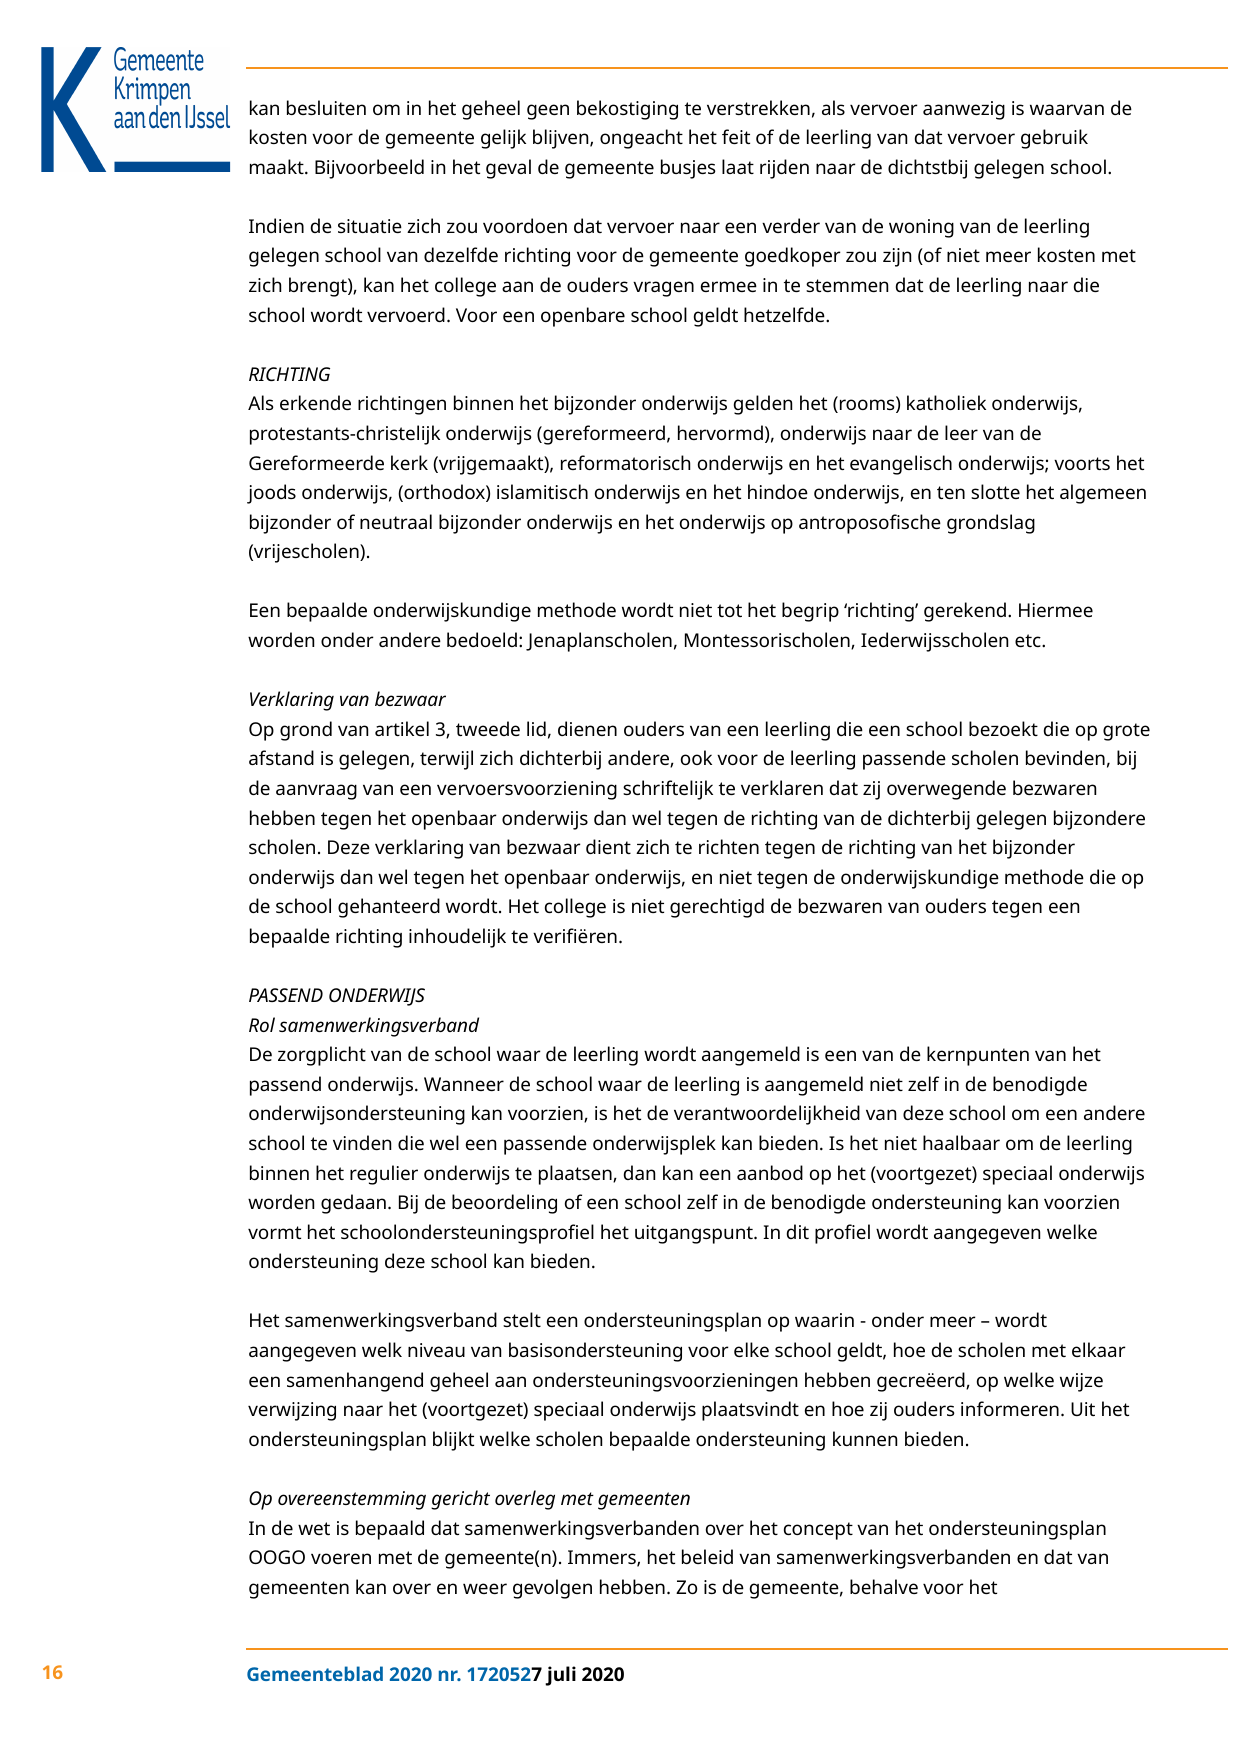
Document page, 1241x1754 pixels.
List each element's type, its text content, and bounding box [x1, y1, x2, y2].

text kan besluiten om in het geheel geen bekostiging te verstrekken, als vervoer aanwezig is waarvan de kosten voor de gemeente gelijk blijven, ongeacht het feit of de leerling van dat vervoer gebruik maakt. Bijvoorbeeld in het geval de gemeente busjes laat rijden naar de dichtstbij gelegen school. [248, 95, 1152, 180]
text Het samenwerkingsverband stelt een ondersteuningsplan op waarin - onder meer – wordt aangegeven welk niveau van basisondersteuning voor elke school geldt, hoe de scholen met elkaar een samenhangend geheel aan ondersteuningsvoorzieningen hebben gecreëerd, op welke wijze verwijzing naar het (voortgezet) speciaal onderwijs plaatsvindt en hoe zij ouders informeren. Uit het ondersteuningsplan blijkt welke scholen bepaalde ondersteuning kunnen bieden. [248, 1308, 1152, 1452]
text Als erkende richtingen binnen het bijzonder onderwijs gelden het (rooms) katholiek onderwijs, protestants-christelijk onderwijs (gereformeerd, hervormd), onderwijs naar de leer van de Gereformeerde kerk (vrijgemaakt), reformatorisch onderwijs en het evangelisch onderwijs; voorts het joods onderwijs, (orthodox) islamitisch onderwijs en het hindoe onderwijs, en ten slotte het algemeen bijzonder of neutraal bijzonder onderwijs en het onderwijs op antroposofische grondslag (vrijescholen). [248, 391, 1152, 564]
text De zorgplicht van de school waar de leerling wordt aangemeld is een van de kernpunten van het passend onderwijs. Wanneer de school waar de leerling is aangemeld niet zelf in de benodigde onderwijsondersteuning kan voorzien, is het de verantwoordelijkheid van deze school om een andere school te vinden die wel een passende onderwijsplek kan bieden. Is het niet haalbaar om de leerling binnen het regulier onderwijs te plaatsen, dan kan een aanbod op het (voortgezet) speciaal onderwijs worden gedaan. Bij de beoordeling of een school zelf in de benodigde ondersteuning kan voorzien vormt het schoolondersteuningsprofiel het uitgangspunt. In dit profiel wordt aangegeven welke ondersteuning deze school kan bieden. [248, 1041, 1152, 1274]
text Op grond van artikel 3, tweede lid, dienen ouders van een leerling die een school bezoekt die op grote afstand is gelegen, terwijl zich dichterbij andere, ook voor de leerling passende scholen bevinden, bij de aanvraag van een vervoersvoorziening schriftelijk te verklaren dat zij overwegende bezwaren hebben tegen het openbaar onderwijs dan wel tegen de richting van de dichterbij gelegen bijzondere scholen. Deze verklaring van bezwaar dient zich te richten tegen de richting van het bijzonder onderwijs dan wel tegen het openbaar onderwijs, en niet tegen de onderwijskundige methode die op de school gehanteerd wordt. Het college is niet gerechtigd de bezwaren van ouders tegen een bepaalde richting inhoudelijk te verifiëren. [248, 716, 1152, 949]
text RICHTING [248, 361, 1152, 387]
text In de wet is bepaald dat samenwerkingsverbanden over het concept van het ondersteuningsplan OOGO voeren met de gemeente(n). Immers, het beleid van samenwerkingsverbanden en dat van gemeenten kan over en weer gevolgen hebben. Zo is de gemeente, behalve voor het [248, 1515, 1152, 1600]
text Op overeenstemming gericht overleg met gemeenten [248, 1485, 1152, 1511]
picture [41, 47, 231, 172]
text Verklaring van bezwaar [248, 686, 1152, 712]
text Een bepaalde onderwijskundige methode wordt niet tot het begrip ‘richting’ gerekend. Hiermee worden onder andere bedoeld: Jenaplanscholen, Montessorischolen, Iederwijsscholen etc. [248, 598, 1152, 653]
text PASSEND ONDERWIJS [248, 982, 1152, 1008]
text Indien de situatie zich zou voordoen dat vervoer naar een verder van de woning van de leerling gelegen school van dezelfde richting voor de gemeente goedkoper zou zijn (of niet meer kosten met zich brengt), kan het college aan de ouders vragen ermee in te stemmen dat de leerling naar die school wordt vervoerd. Voor een openbare school geldt hetzelfde. [248, 213, 1152, 328]
text Rol samenwerkingsverband [248, 1012, 1152, 1038]
